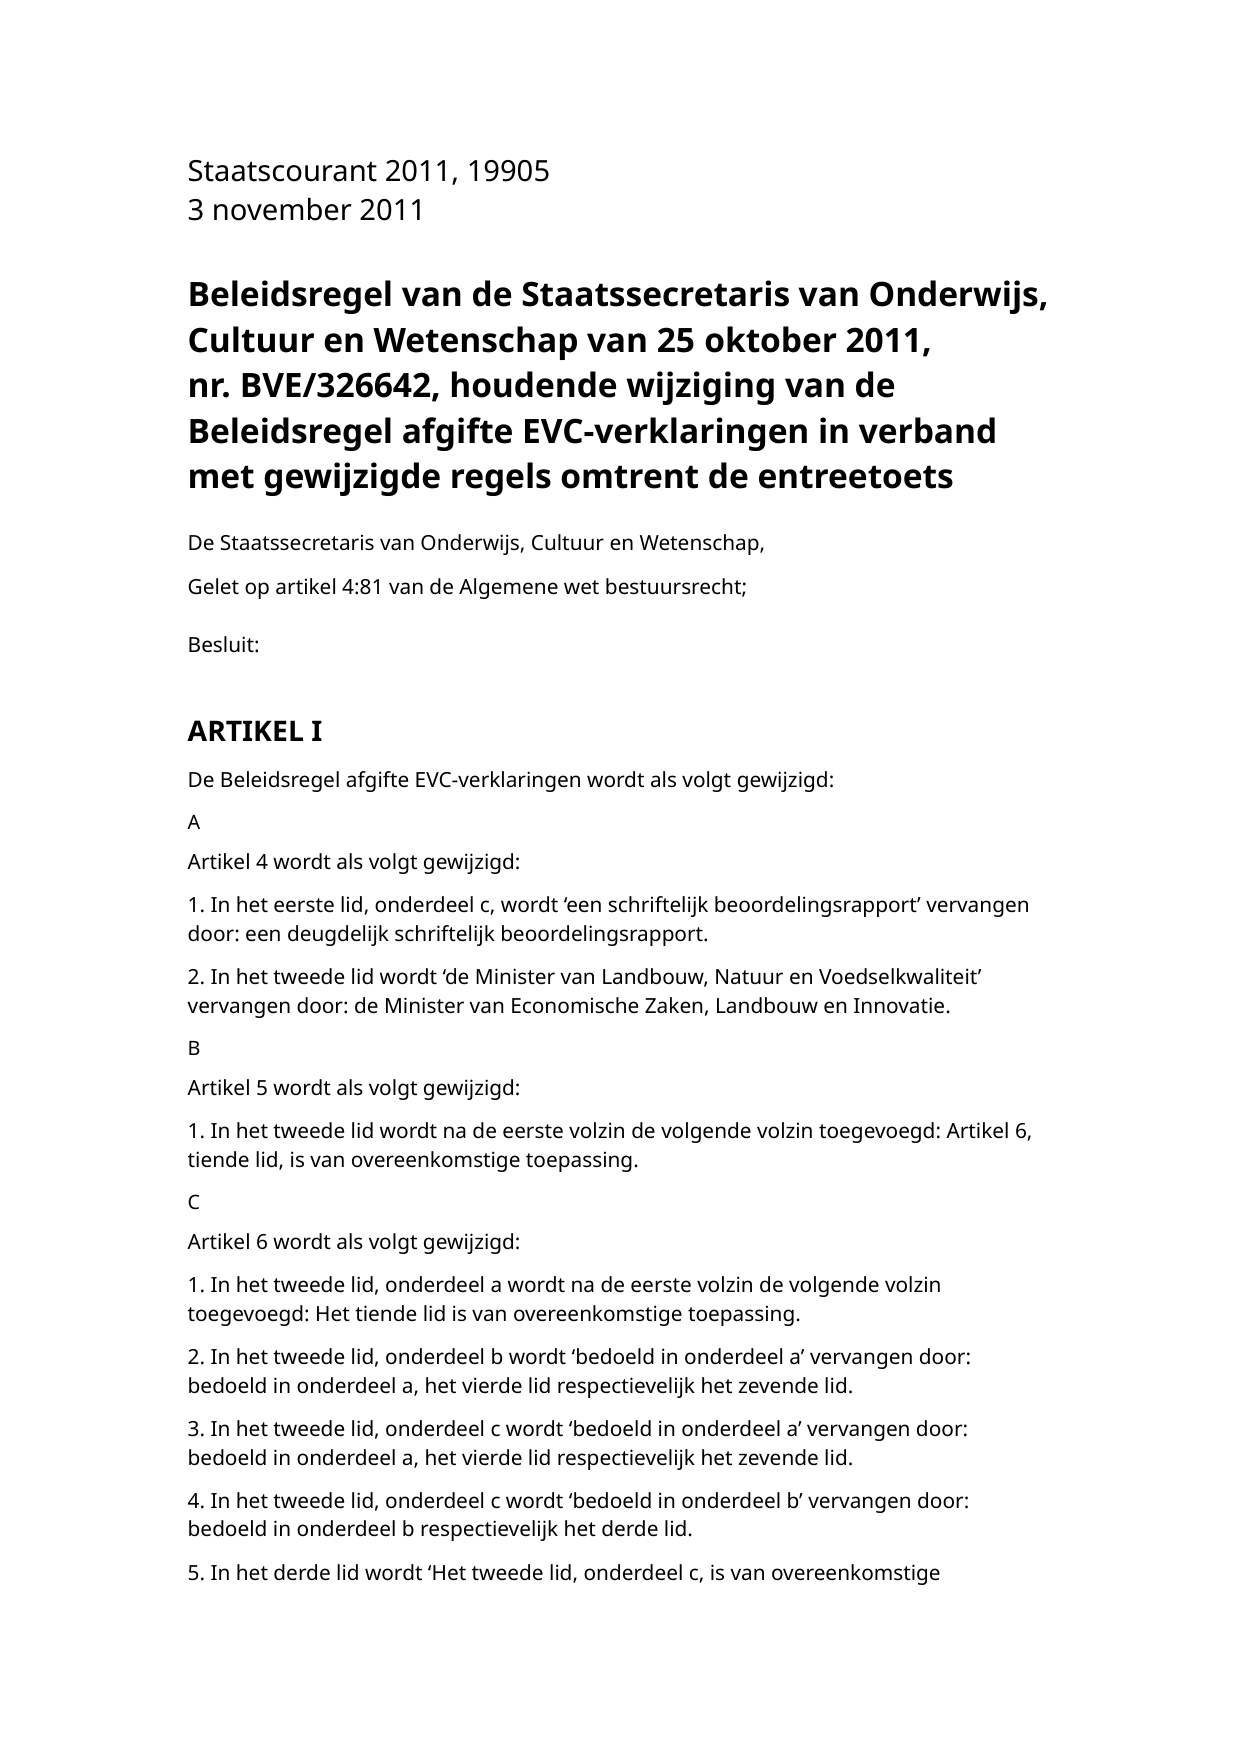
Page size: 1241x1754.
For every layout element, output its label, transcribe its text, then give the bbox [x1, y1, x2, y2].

text A [187, 808, 1053, 835]
text 2. In het tweede lid wordt ‘de Minister van Landbouw, Natuur en Voedselkwaliteit’ vervangen door: de Minister van Economische Zaken, Landbouw en Innovatie. [187, 962, 1053, 1019]
text 5. In het derde lid wordt ‘Het tweede lid, onderdeel c, is van overeenkomstige [187, 1558, 1053, 1586]
text 1. In het eerste lid, onderdeel c, wordt ‘een schriftelijk beoordelingsrapport’ vervangen door: een deugdelijk schriftelijk beoordelingsrapport. [187, 891, 1053, 947]
text Staatscourant 2011, 19905 [187, 150, 1053, 190]
text Artikel 6 wordt als volgt gewijzigd: [187, 1227, 1053, 1256]
text 1. In het tweede lid, onderdeel a wordt na de eerste volzin de volgende volzin toegevoegd: Het tiende lid is van overeenkomstige toepassing. [187, 1271, 1053, 1327]
text Gelet op artikel 4:81 van de Algemene wet bestuursrecht; [187, 572, 1053, 600]
text Artikel 5 wordt als volgt gewijzigd: [187, 1073, 1053, 1101]
text 1. In het tweede lid wordt na de eerste volzin de volgende volzin toegevoegd: Artikel 6, tiende lid, is van overeenkomstige toepassing. [187, 1116, 1053, 1173]
text De Beleidsregel afgifte EVC-verklaringen wordt als volgt gewijzigd: [187, 765, 1053, 793]
subtitle ARTIKEL I [187, 711, 1053, 750]
text 4. In het tweede lid, onderdeel c wordt ‘bedoeld in onderdeel b’ vervangen door: bedoeld in onderdeel b respectievelijk het derde lid. [187, 1486, 1053, 1543]
text De Staatssecretaris van Onderwijs, Cultuur en Wetenschap, [187, 528, 1053, 557]
text 3 november 2011 [187, 190, 1053, 229]
text 2. In het tweede lid, onderdeel b wordt ‘bedoeld in onderdeel a’ vervangen door: bedoeld in onderdeel a, het vierde lid respectievelijk het zevende lid. [187, 1342, 1053, 1399]
text 3. In het tweede lid, onderdeel c wordt ‘bedoeld in onderdeel a’ vervangen door: bedoeld in onderdeel a, het vierde lid respectievelijk het zevende lid. [187, 1414, 1053, 1471]
subtitle Beleidsregel van de Staatssecretaris van Onderwijs, Cultuur en Wetenschap van 25 oktober 2011, nr. BVE/326642, houdende wijziging van de Beleidsregel afgifte EVC-verklaringen in verband met gewijzigde regels omtrent de entreetoets [187, 271, 1053, 498]
text C [187, 1188, 1053, 1215]
text Besluit: [187, 630, 1053, 659]
text Artikel 4 wordt als volgt gewijzigd: [187, 847, 1053, 876]
text B [187, 1034, 1053, 1061]
